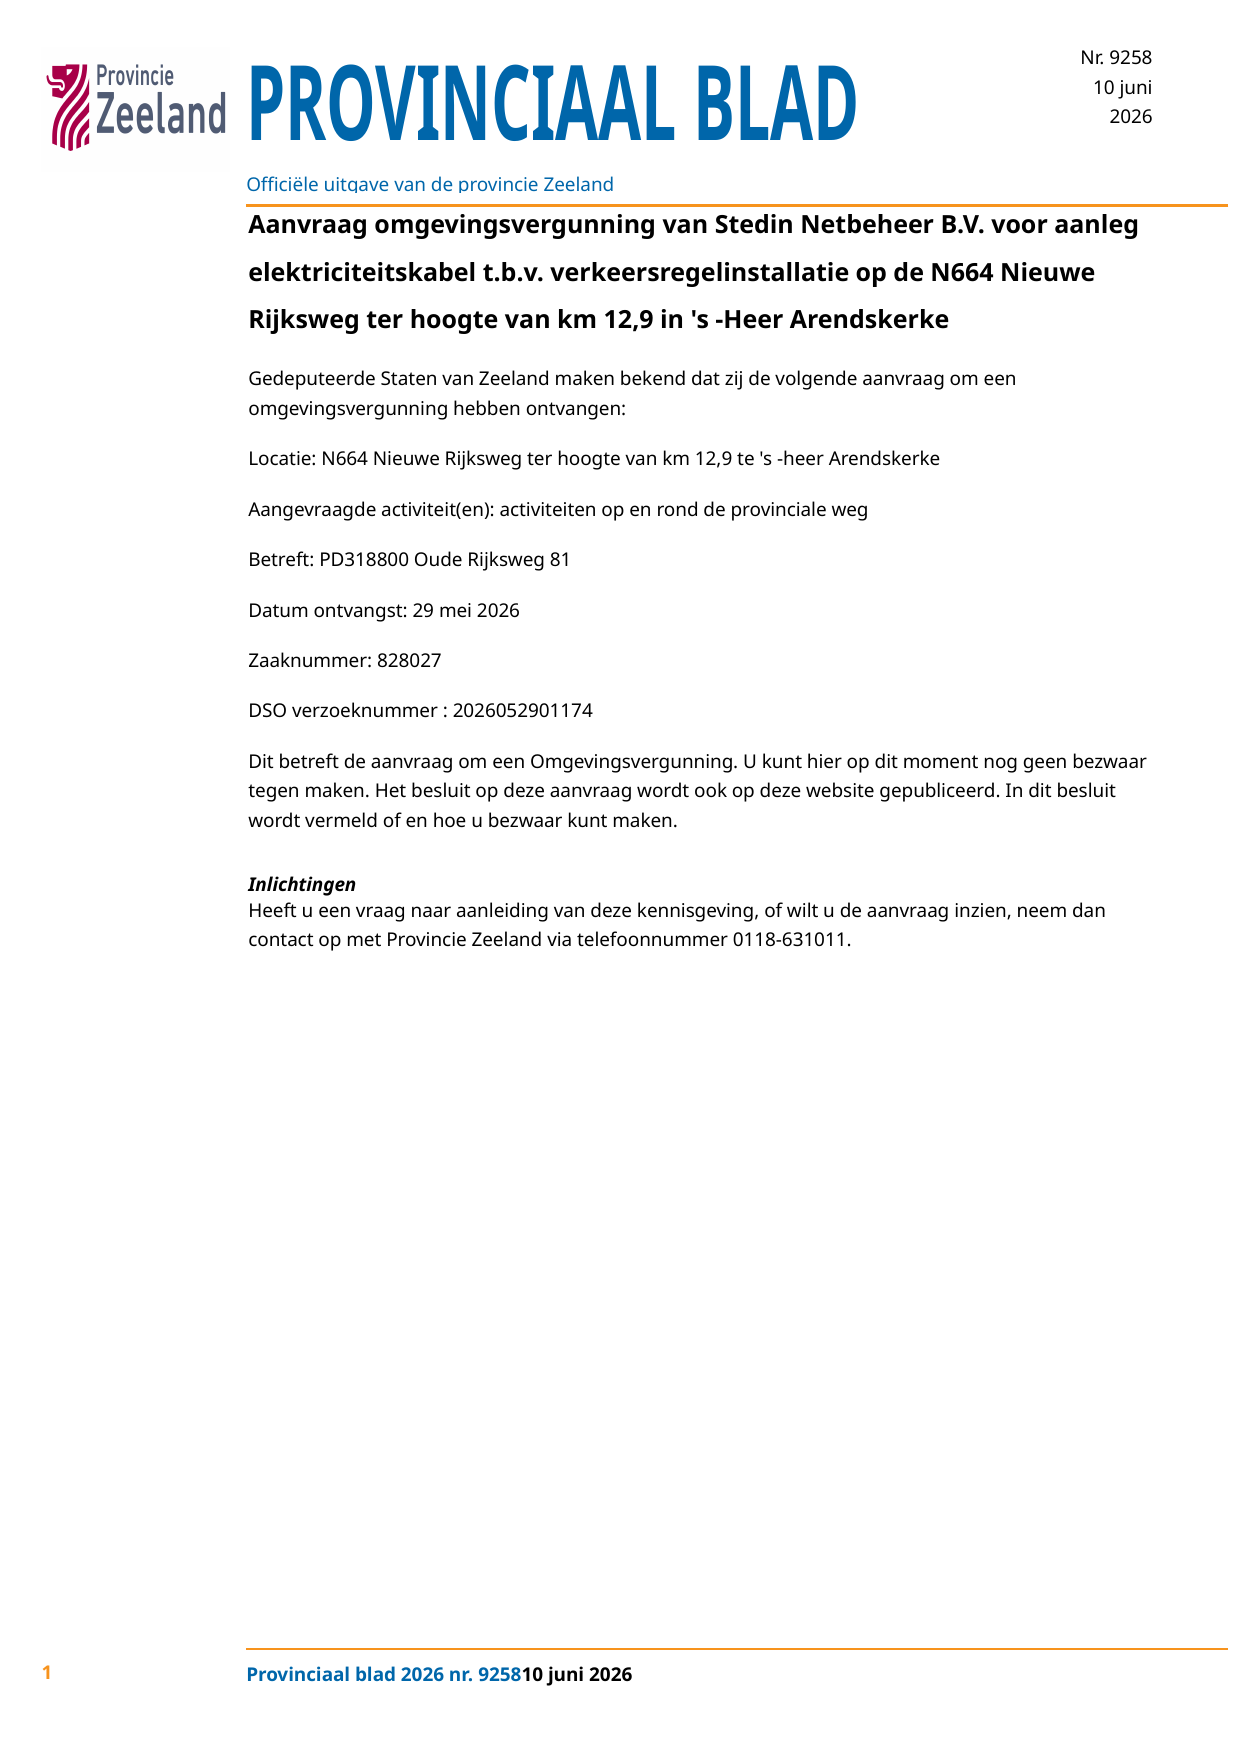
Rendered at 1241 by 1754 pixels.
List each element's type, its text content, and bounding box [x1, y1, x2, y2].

text Betreft: PD318800 Oude Rijksweg 81 [248, 546, 1152, 572]
text Datum ontvangst: 29 mei 2026 [248, 597, 1152, 622]
text Heeft u een vraag naar aanleiding van deze kennisgeving, of wilt u de aanvraag inzien, neem dan contact op met Provincie Zeeland via telefoonnummer 0118-631011. [248, 897, 1152, 952]
text DSO verzoeknummer : 2026052901174 [248, 698, 1152, 723]
text Gedeputeerde Staten van Zeeland maken bekend dat zij de volgende aanvraag om een omgevingsvergunning hebben ontvangen: [248, 366, 1152, 421]
text Inlichtingen [248, 871, 1152, 897]
text Locatie: N664 Nieuwe Rijksweg ter hoogte van km 12,9 te 's -heer Arendskerke [248, 446, 1152, 471]
picture [41, 47, 231, 172]
text Aanvraag omgevingsvergunning van Stedin Netbeheer B.V. voor aanleg elektriciteitskabel t.b.v. verkeersregelinstallatie op de N664 Nieuwe Rijksweg ter hoogte van km 12,9 in 's -Heer Arendskerke [248, 207, 1152, 336]
text Dit betreft de aanvraag om een Omgevingsvergunning. U kunt hier op dit moment nog geen bezwaar tegen maken. Het besluit op deze aanvraag wordt ook op deze website gepubliceerd. In dit besluit wordt vermeld of en hoe u bezwaar kunt maken. [248, 748, 1152, 833]
text Zaaknummer: 828027 [248, 647, 1152, 673]
text Aangevraagde activiteit(en): activiteiten op en rond de provinciale weg [248, 496, 1152, 522]
